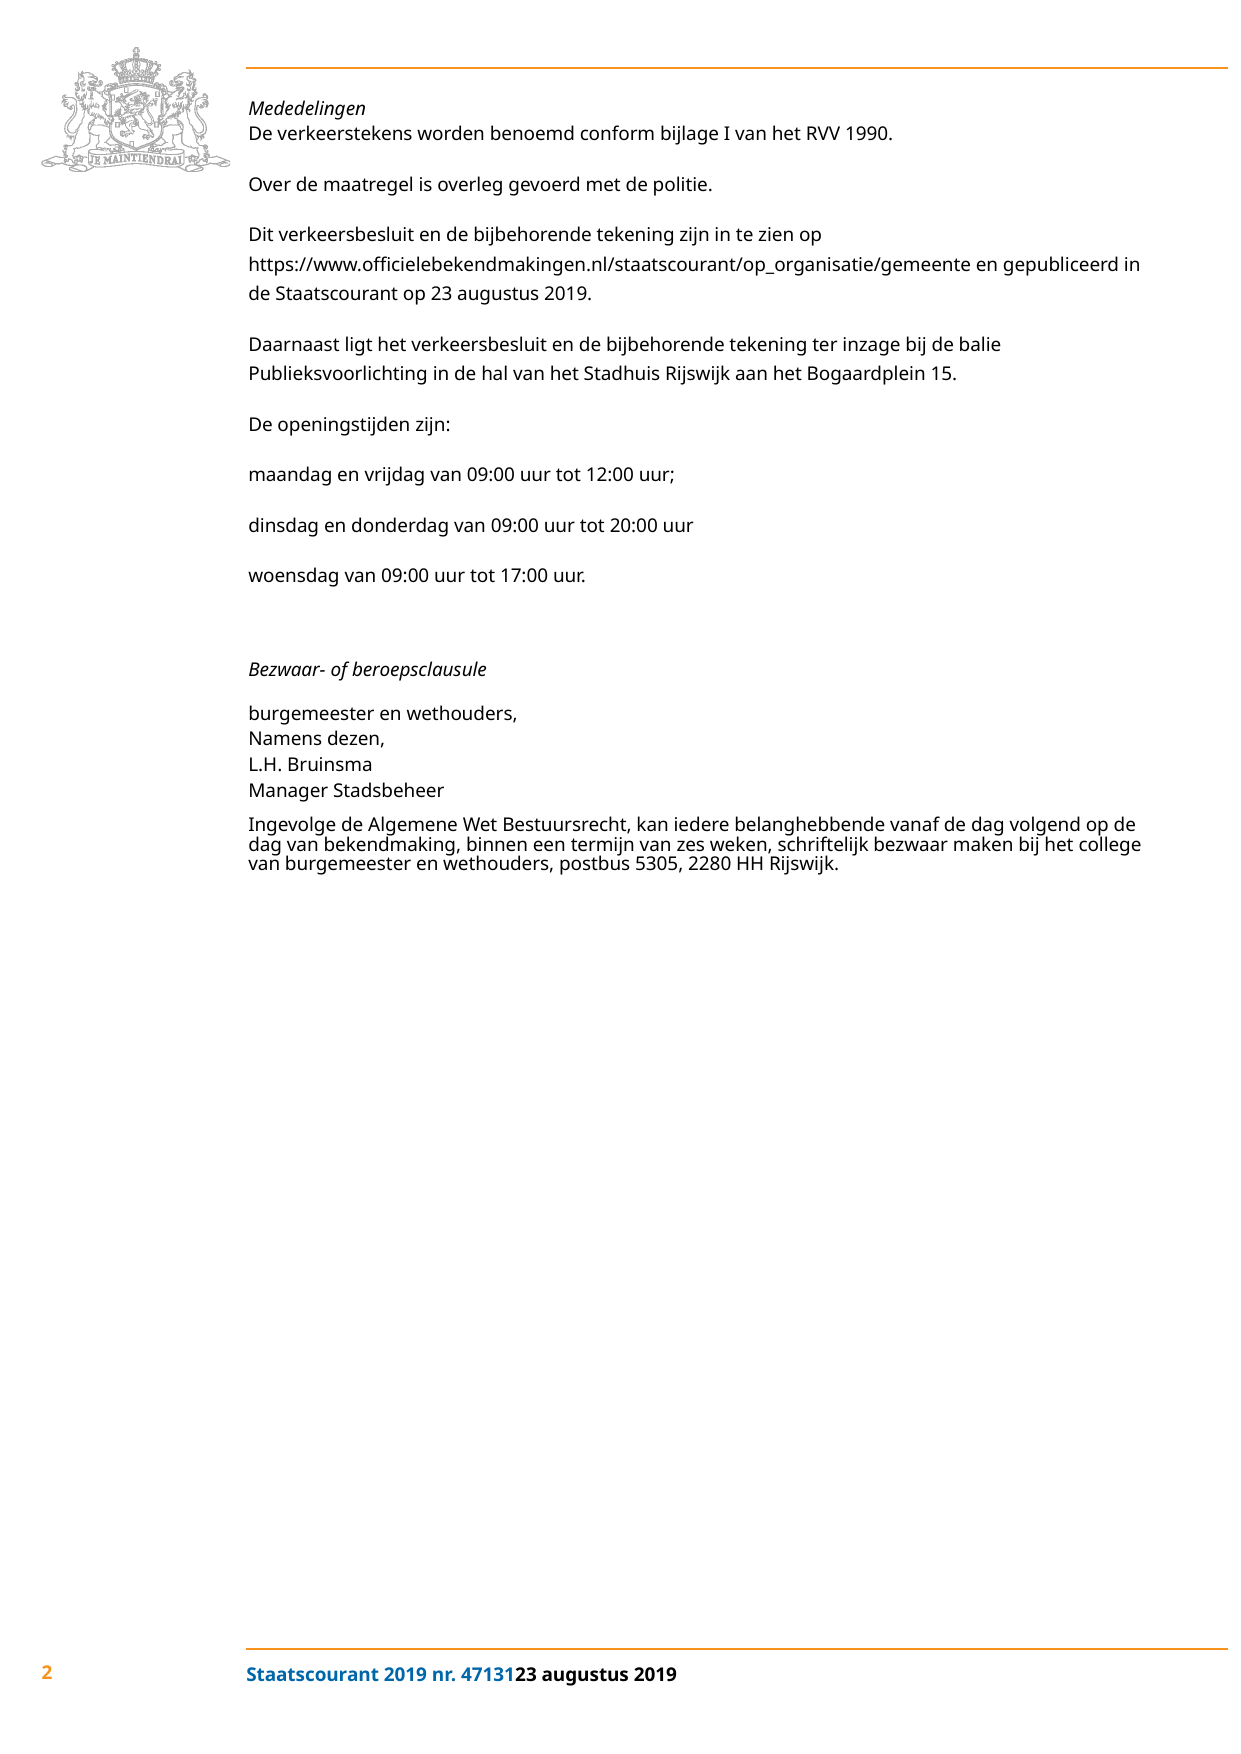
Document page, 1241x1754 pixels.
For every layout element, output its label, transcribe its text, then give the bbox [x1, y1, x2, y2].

text Dit verkeersbesluit en de bijbehorende tekening zijn in te zien op https://www.officielebekendmakingen.nl/staatscourant/op_organisatie/gemeente en gepubliceerd in de Staatscourant op 23 augustus 2019. [248, 221, 1152, 306]
text De openingstijden zijn: [248, 411, 1152, 437]
text dinsdag en donderdag van 09:00 uur tot 20:00 uur [248, 512, 1152, 537]
text De verkeerstekens worden benoemd conform bijlage I van het RVV 1990. [248, 121, 1152, 146]
picture [41, 47, 231, 172]
text Bezwaar- of beroepsclausule [248, 656, 1152, 681]
text Daarnaast ligt het verkeersbesluit en de bijbehorende tekening ter inzage bij de balie Publieksvoorlichting in de hal van het Stadhuis Rijswijk aan het Bogaardplein 15. [248, 331, 1152, 386]
text maandag en vrijdag van 09:00 uur tot 12:00 uur; [248, 461, 1152, 487]
text woensdag van 09:00 uur tot 17:00 uur. [248, 562, 1152, 588]
text Namens dezen, [248, 725, 1152, 751]
text Manager Stadsbeheer [248, 777, 1152, 803]
text L.H. Bruinsma [248, 751, 1152, 777]
text burgemeester en wethouders, [248, 700, 1152, 725]
text Mededelingen [248, 95, 1152, 121]
text Ingevolge de Algemene Wet Bestuursrecht, kan iedere belanghebbende vanaf de dag volgend op de dag van bekendmaking, binnen een termijn van zes weken, schriftelijk bezwaar maken bij het college van burgemeester en wethouders, postbus 5305, 2280 HH Rijswijk. [248, 816, 1152, 874]
text Over de maatregel is overleg gevoerd met de politie. [248, 171, 1152, 197]
